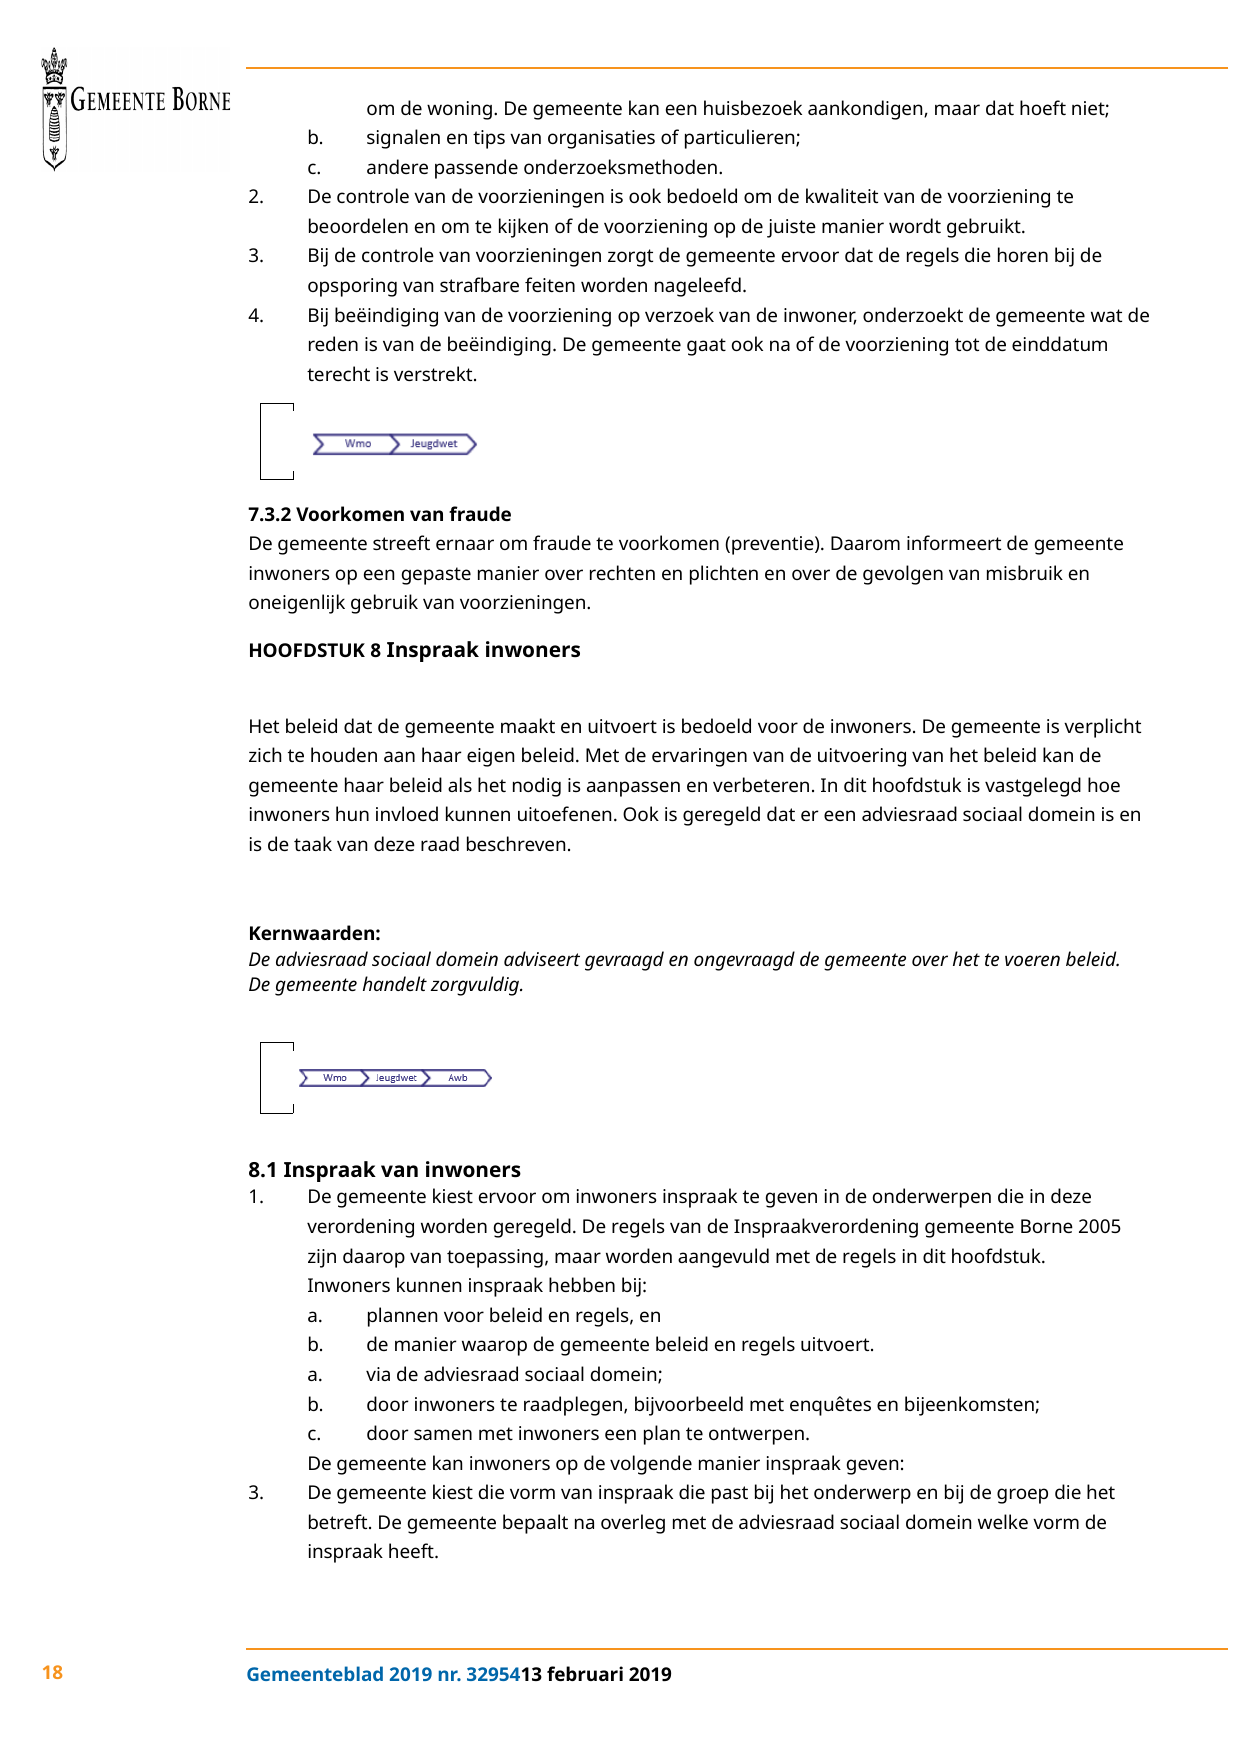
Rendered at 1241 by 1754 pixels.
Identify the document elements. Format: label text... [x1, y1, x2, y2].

list plannen voor beleid en regels, en [307, 1302, 1152, 1328]
list andere passende onderzoeksmethoden. [307, 154, 1152, 180]
text Het beleid dat de gemeente maakt en uitvoert is bedoeld voor de inwoners. De gemeente is verplicht zich te houden aan haar eigen beleid. Met de ervaringen van de uitvoering van het beleid kan de gemeente haar beleid als het nodig is aanpassen en verbeteren. In dit hoofdstuk is vastgelegd hoe inwoners hun invloed kunnen uitoefenen. Ook is geregeld dat er een adviesraad sociaal domein is en is de taak van deze raad beschreven. [248, 713, 1152, 857]
text De gemeente streeft ernaar om fraude te voorkomen (preventie). Daarom informeert de gemeente inwoners op een gepaste manier over rechten en plichten en over de gevolgen van misbruik en oneigenlijk gebruik van voorzieningen. [248, 530, 1152, 615]
list door samen met inwoners een plan te ontwerpen. [307, 1420, 1152, 1446]
picture [268, 1051, 505, 1104]
table_cell De gemeente handelt zorgvuldig. [248, 972, 1152, 997]
list De controle van de voorzieningen is ook bedoeld om de kwaliteit van de voorziening te beoordelen en om te kijken of de voorziening op de juiste manier wordt gebruikt. [248, 183, 1152, 239]
list Bij beëindiging van de voorziening op verzoek van de inwoner, onderzoekt de gemeente wat de reden is van de beëindiging. De gemeente gaat ook na of de voorziening tot de einddatum terecht is verstrekt. [248, 302, 1152, 387]
text 7.3.2 Voorkomen van fraude [248, 501, 1152, 527]
table_cell De adviesraad sociaal domein adviseert gevraagd en ongevraagd de gemeente over het te voeren beleid. [248, 946, 1152, 972]
list De gemeente kan inwoners op de volgende manier inspraak geven: [248, 1450, 1152, 1476]
list Inwoners kunnen inspraak hebben bij: [248, 1272, 1152, 1298]
table_header Kernwaarden: [248, 920, 1152, 946]
picture [41, 47, 231, 172]
text HOOFDSTUK 8 Inspraak inwoners [248, 635, 1152, 664]
list via de adviesraad sociaal domein; [307, 1361, 1152, 1387]
list de manier waarop de gemeente beleid en regels uitvoert. [307, 1332, 1152, 1357]
list om de woning. De gemeente kan een huisbezoek aankondigen, maar dat hoeft niet; [307, 95, 1152, 121]
list De gemeente kiest die vorm van inspraak die past bij het onderwerp en bij de groep die het betreft. De gemeente bepaalt na overleg met de adviesraad sociaal domein welke vorm de inspraak heeft. [248, 1479, 1152, 1564]
list De gemeente kiest ervoor om inwoners inspraak te geven in de onderwerpen die in deze verordening worden geregeld. De regels van de Inspraakverordening gemeente Borne 2005 zijn daarop van toepassing, maar worden aangevuld met de regels in dit hoofdstuk. [248, 1184, 1152, 1268]
picture [268, 411, 505, 471]
list signalen en tips van organisaties of particulieren; [307, 124, 1152, 150]
list door inwoners te raadplegen, bijvoorbeeld met enquêtes en bijeenkomsten; [307, 1391, 1152, 1416]
text 8.1 Inspraak van inwoners [248, 1155, 1152, 1184]
list Bij de controle van voorzieningen zorgt de gemeente ervoor dat de regels die horen bij de opsporing van strafbare feiten worden nageleefd. [248, 243, 1152, 298]
